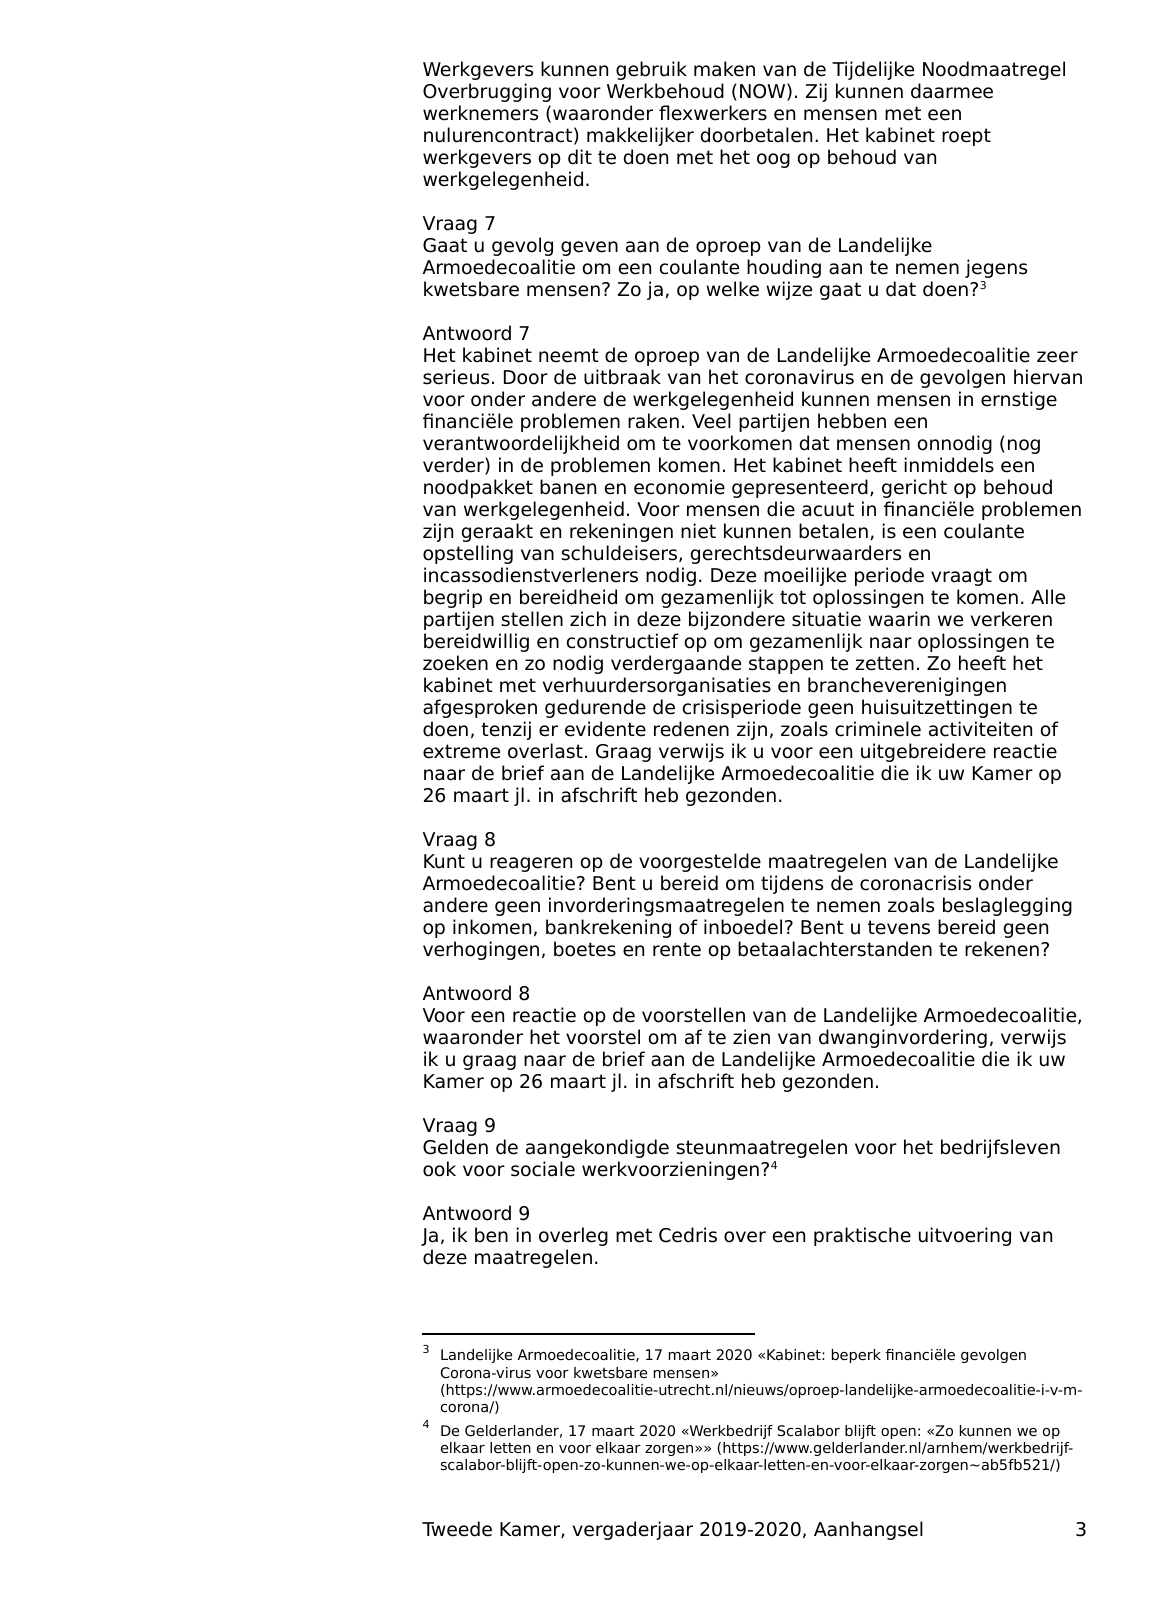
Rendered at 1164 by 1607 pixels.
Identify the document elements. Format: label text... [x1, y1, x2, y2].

text Het kabinet neemt de oproep van de Landelijke Armoedecoalitie zeer serieus. Door de uitbraak van het coronavirus en de gevolgen hiervan voor onder andere de werkgelegenheid kunnen mensen in ernstige financiële problemen raken. Veel partijen hebben een verantwoordelijkheid om te voorkomen dat mensen onnodig (nog verder) in de problemen komen. Het kabinet heeft inmiddels een noodpakket banen en economie gepresenteerd, gericht op behoud van werkgelegenheid. Voor mensen die acuut in financiële problemen zijn geraakt en rekeningen niet kunnen betalen, is een coulante opstelling van schuldeisers, gerechtsdeurwaarders en incassodienstverleners nodig. Deze moeilijke periode vraagt om begrip en bereidheid om gezamenlijk tot oplossingen te komen. Alle partijen stellen zich in deze bijzondere situatie waarin we verkeren bereidwillig en constructief op om gezamenlijk naar oplossingen te zoeken en zo nodig verdergaande stappen te zetten. Zo heeft het kabinet met verhuurdersorganisaties en brancheverenigingen afgesproken gedurende de crisisperiode geen huisuitzettingen te doen, tenzij er evidente redenen zijn, zoals criminele activiteiten of extreme overlast. Graag verwijs ik u voor een uitgebreidere reactie naar de brief aan de Landelijke Armoedecoalitie die ik uw Kamer op 26 maart jl. in afschrift heb gezonden. [422, 345, 1087, 807]
text De Gelderlander, 17 maart 2020 «Werkbedrijf Scalabor blijft open: «Zo kunnen we op elkaar letten en voor elkaar zorgen»» (https://www.gelderlander.nl/arnhem/werkbedrijf-scalabor-blijft-open-zo-kunnen-we-op-elkaar-letten-en-voor-elkaar-zorgen~ab5fb521/) [422, 1418, 1087, 1474]
text Antwoord 7 [422, 323, 1087, 345]
text Gelden de aangekondigde steunmaatregelen voor het bedrijfsleven ook voor sociale werkvoorzieningen? [422, 1137, 1087, 1181]
text Vraag 8 [422, 829, 1087, 851]
text Voor een reactie op de voorstellen van de Landelijke Armoedecoalitie, waaronder het voorstel om af te zien van dwanginvordering, verwijs ik u graag naar de brief aan de Landelijke Armoedecoalitie die ik uw Kamer op 26 maart jl. in afschrift heb gezonden. [422, 1005, 1087, 1093]
text Kunt u reageren op de voorgestelde maatregelen van de Landelijke Armoedecoalitie? Bent u bereid om tijdens de coronacrisis onder andere geen invorderingsmaatregelen te nemen zoals beslaglegging op inkomen, bankrekening of inboedel? Bent u tevens bereid geen verhogingen, boetes en rente op betaalachterstanden te rekenen? [422, 851, 1087, 961]
text Antwoord 9 [422, 1203, 1087, 1225]
text Landelijke Armoedecoalitie, 17 maart 2020 «Kabinet: beperk financiële gevolgen Corona-virus voor kwetsbare mensen» (https://www.armoedecoalitie-utrecht.nl/nieuws/oproep-landelijke-armoedecoalitie-i-v-m-corona/) [422, 1343, 1087, 1416]
text Ja, ik ben in overleg met Cedris over een praktische uitvoering van deze maatregelen. [422, 1225, 1087, 1269]
text Gaat u gevolg geven aan de oproep van de Landelijke Armoedecoalitie om een coulante houding aan te nemen jegens kwetsbare mensen? Zo ja, op welke wijze gaat u dat doen? [422, 235, 1087, 301]
text Vraag 7 [422, 213, 1087, 235]
text Werkgevers kunnen gebruik maken van de Tijdelijke Noodmaatregel Overbrugging voor Werkbehoud (NOW). Zij kunnen daarmee werknemers (waaronder flexwerkers en mensen met een nulurencontract) makkelijker doorbetalen. Het kabinet roept werkgevers op dit te doen met het oog op behoud van werkgelegenheid. [422, 59, 1087, 191]
text Antwoord 8 [422, 983, 1087, 1005]
text Vraag 9 [422, 1115, 1087, 1137]
